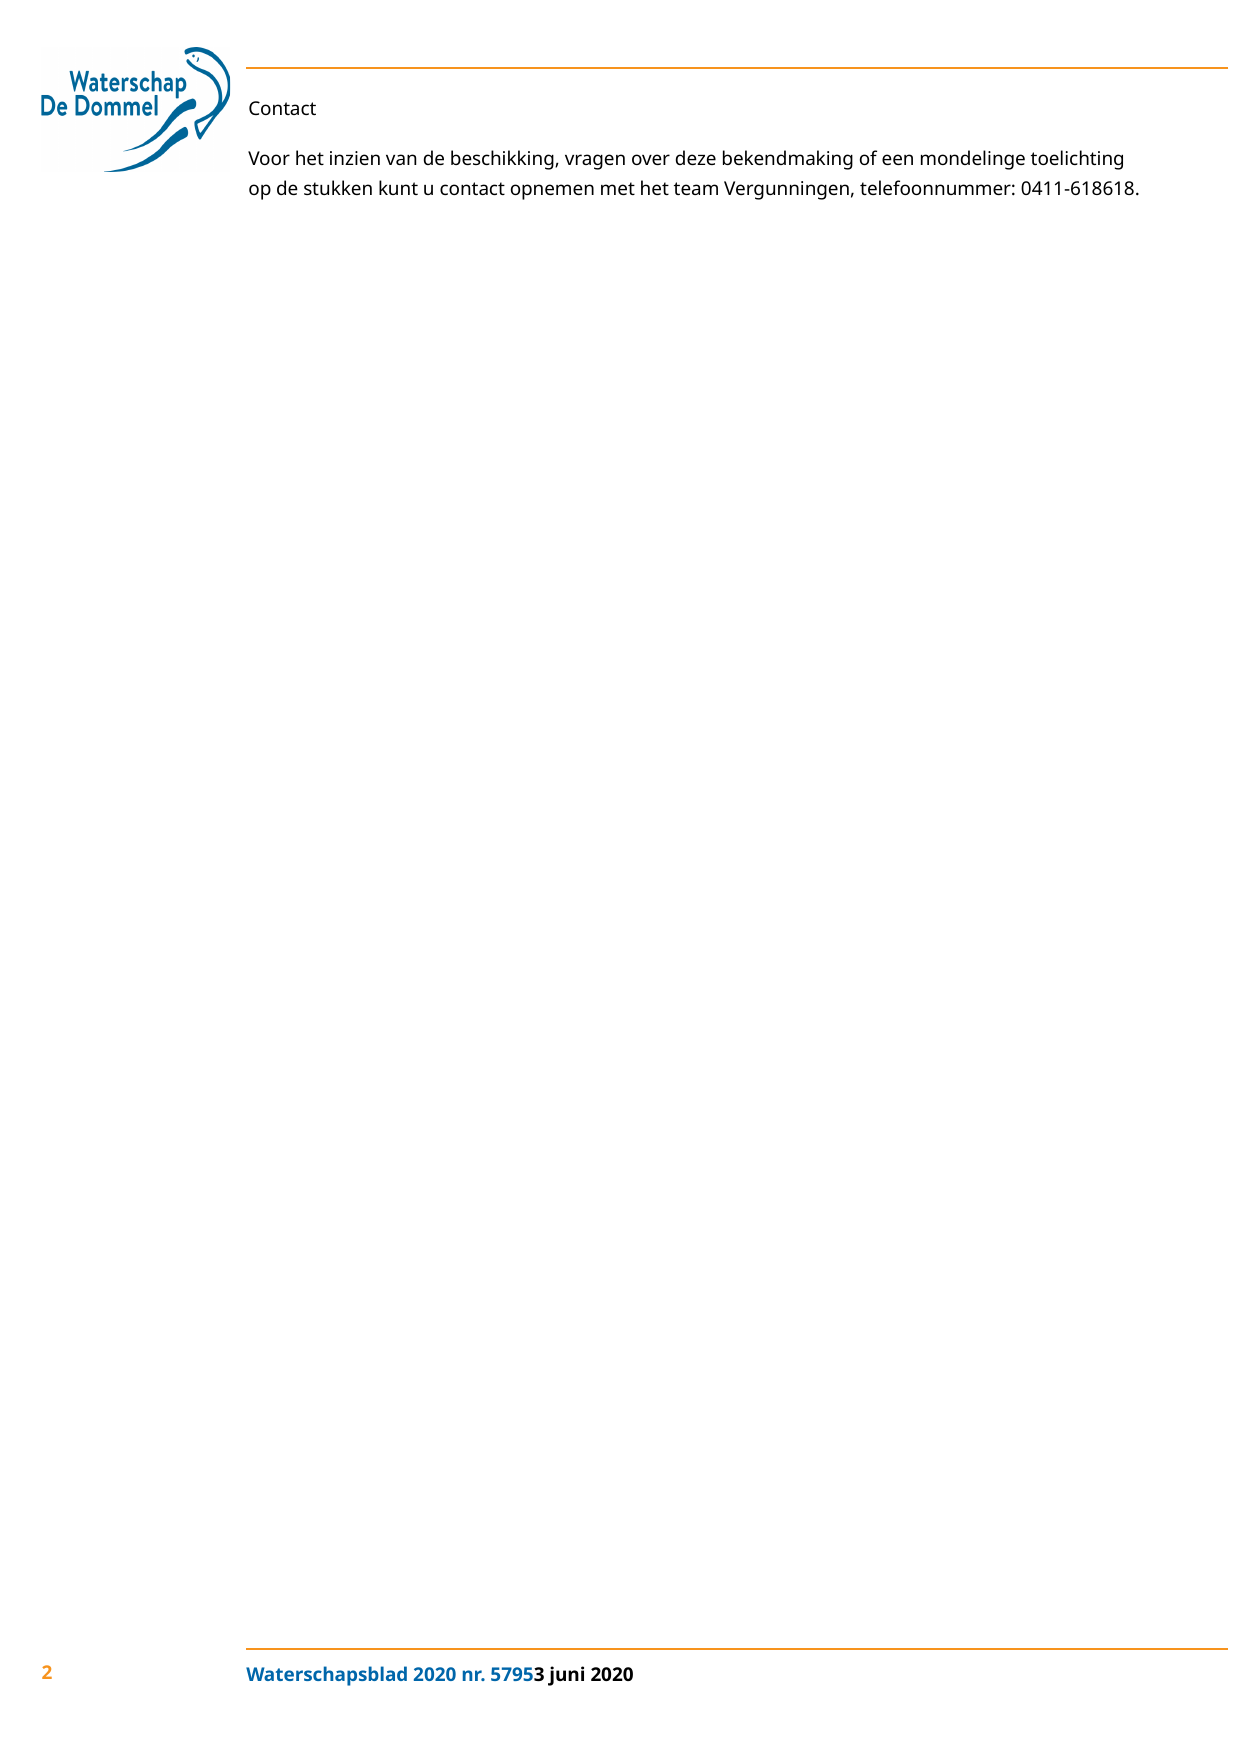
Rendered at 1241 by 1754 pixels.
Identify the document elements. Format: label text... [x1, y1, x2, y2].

picture [198, 118, 210, 131]
picture [41, 47, 231, 172]
picture [45, 99, 51, 111]
picture [204, 47, 231, 76]
text Voor het inzien van de beschikking, vragen over deze bekendmaking of een mondelinge toelichting op de stukken kunt u contact opnemen met het team Vergunningen, telefoonnummer: 0411-618618. [248, 145, 1152, 201]
text Contact [248, 95, 1152, 121]
